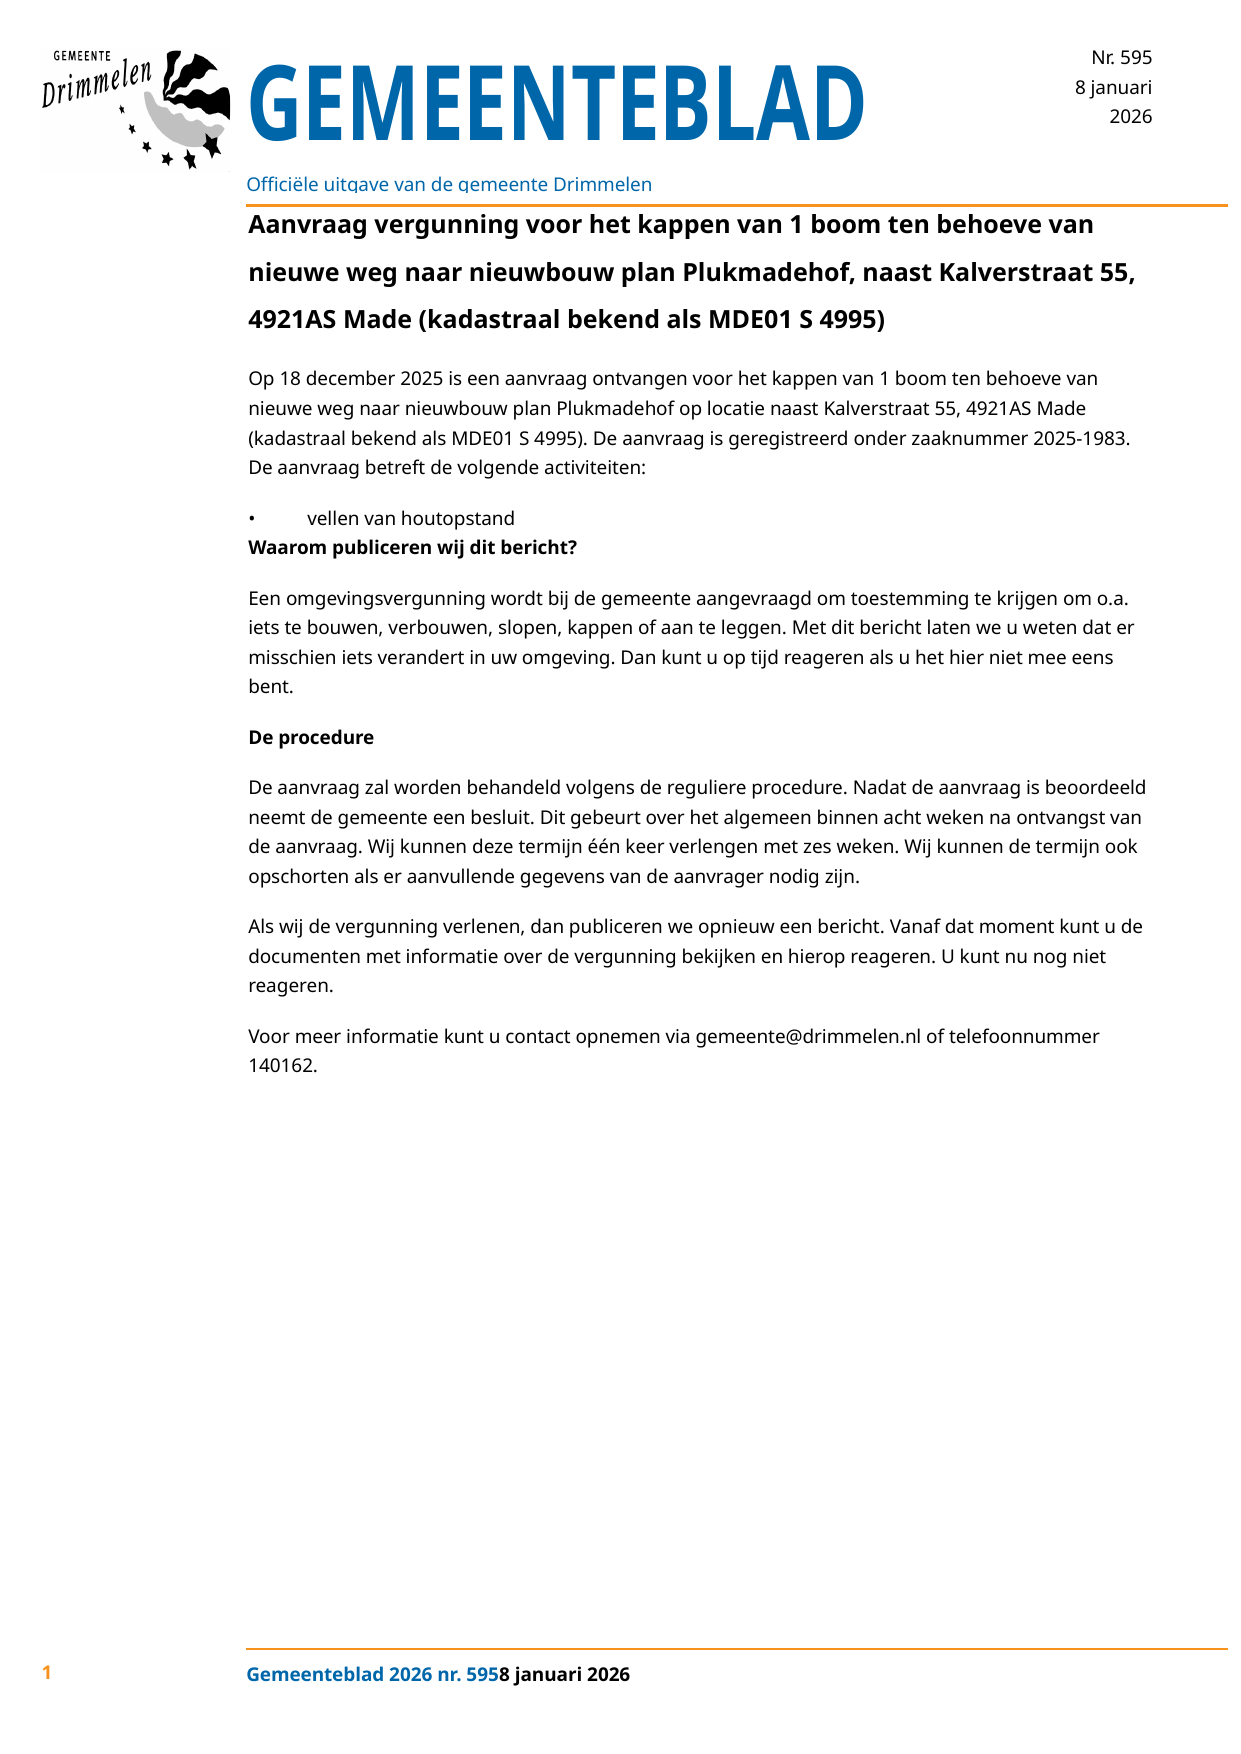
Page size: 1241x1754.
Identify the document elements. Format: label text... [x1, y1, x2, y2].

text Waarom publiceren wij dit bericht? [248, 534, 1152, 560]
text De procedure [248, 724, 1152, 749]
text Aanvraag vergunning voor het kappen van 1 boom ten behoeve van nieuwe weg naar nieuwbouw plan Plukmadehof, naast Kalverstraat 55, 4921AS Made (kadastraal bekend als MDE01 S 4995) [248, 207, 1152, 336]
text Als wij de vergunning verlenen, dan publiceren we opnieuw een bericht. Vanaf dat moment kunt u de documenten met informatie over de vergunning bekijken en hierop reageren. U kunt nu nog niet reageren. [248, 913, 1152, 998]
picture [41, 47, 231, 172]
text Op 18 december 2025 is een aanvraag ontvangen voor het kappen van 1 boom ten behoeve van nieuwe weg naar nieuwbouw plan Plukmadehof op locatie naast Kalverstraat 55, 4921AS Made (kadastraal bekend als MDE01 S 4995). De aanvraag is geregistreerd onder zaaknummer 2025-1983. De aanvraag betreft de volgende activiteiten: [248, 366, 1152, 480]
text Een omgevingsvergunning wordt bij de gemeente aangevraagd om toestemming te krijgen om o.a. iets te bouwen, verbouwen, slopen, kappen of aan te leggen. Met dit bericht laten we u weten dat er misschien iets verandert in uw omgeving. Dan kunt u op tijd reageren als u het hier niet mee eens bent. [248, 585, 1152, 699]
text De aanvraag zal worden behandeld volgens de reguliere procedure. Nadat de aanvraag is beoordeeld neemt de gemeente een besluit. Dit gebeurt over het algemeen binnen acht weken na ontvangst van de aanvraag. Wij kunnen deze termijn één keer verlengen met zes weken. Wij kunnen de termijn ook opschorten als er aanvullende gegevens van de aanvrager nodig zijn. [248, 774, 1152, 889]
text Voor meer informatie kunt u contact opnemen via gemeente@drimmelen.nl of telefoonnummer 140162. [248, 1023, 1152, 1078]
list vellen van houtopstand [248, 505, 1152, 530]
